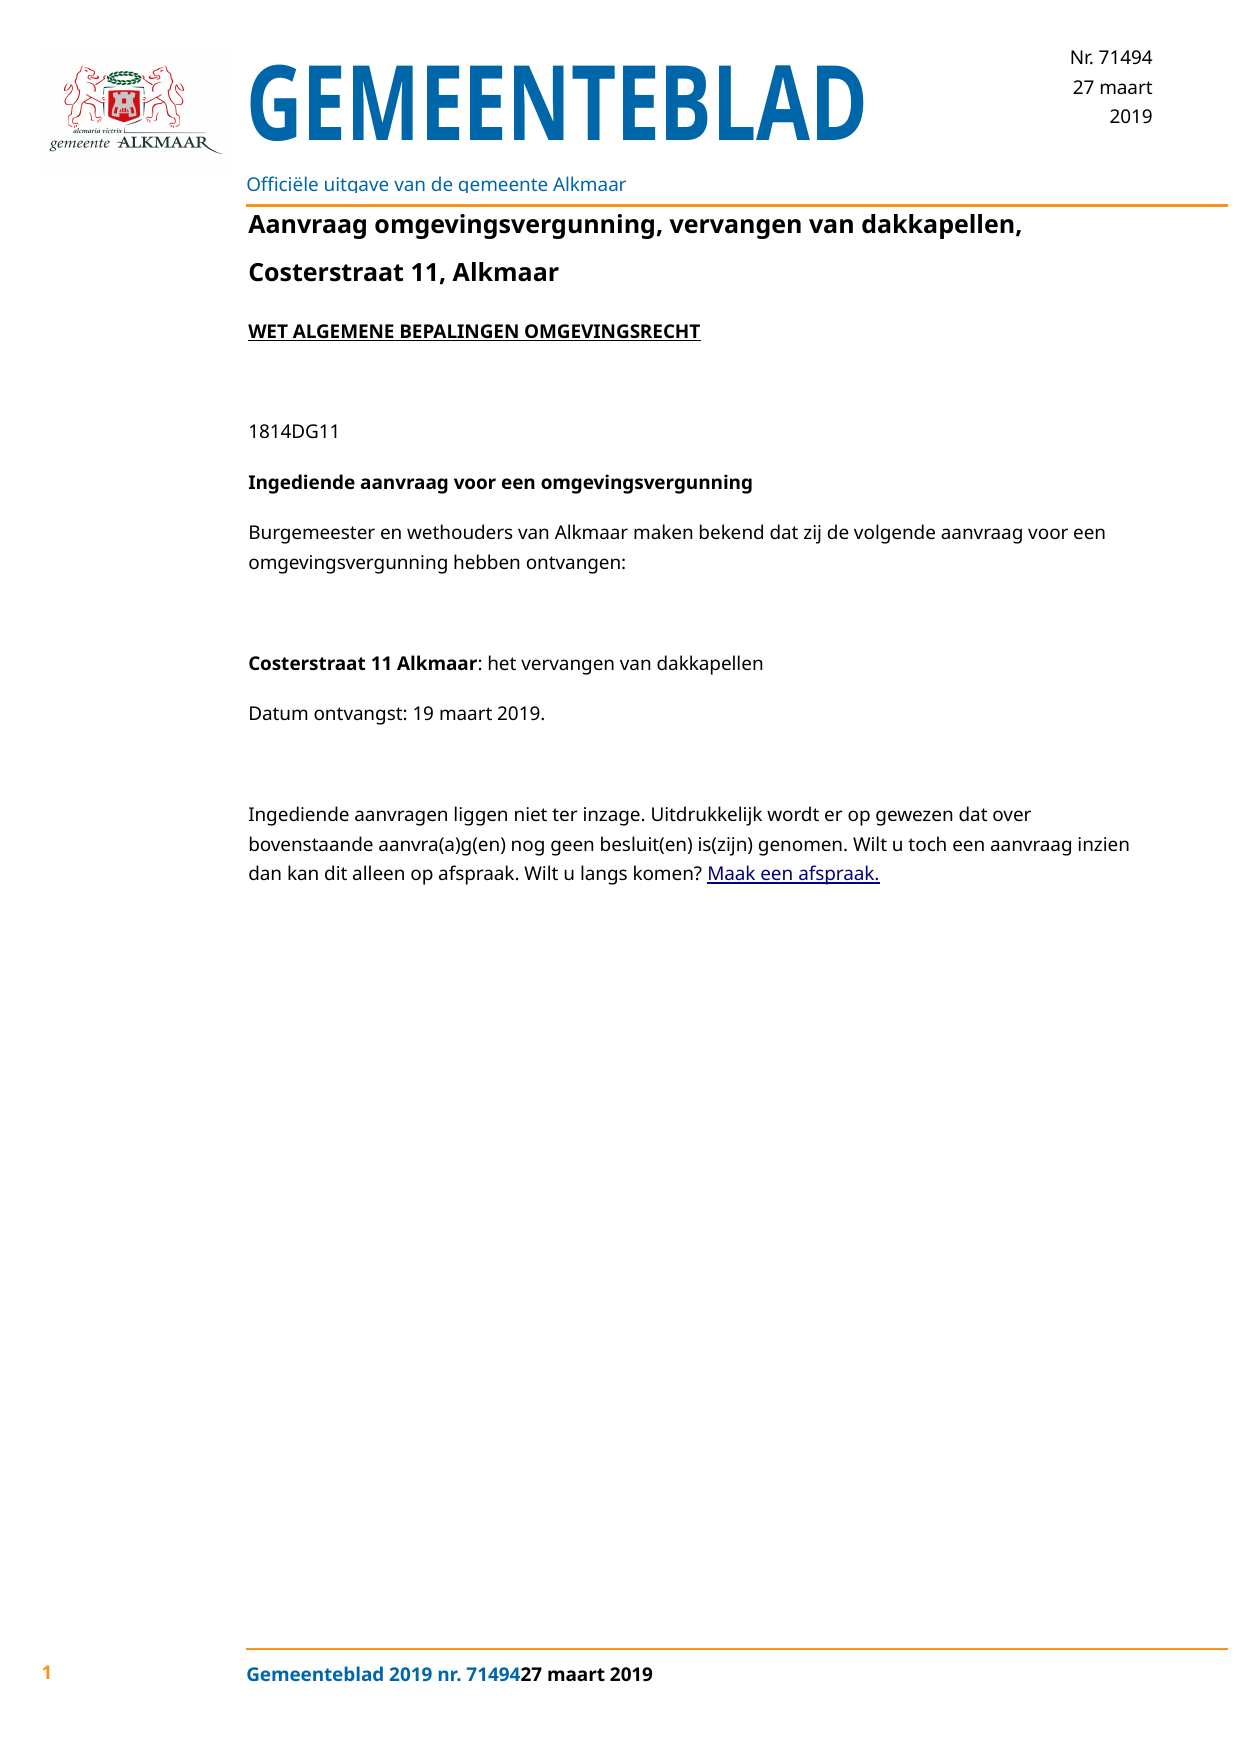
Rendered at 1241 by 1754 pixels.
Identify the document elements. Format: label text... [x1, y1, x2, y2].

text Aanvraag omgevingsvergunning, vervangen van dakkapellen, Costerstraat 11, Alkmaar [248, 207, 1152, 288]
text Ingediende aanvraag voor een omgevingsvergunning [248, 469, 1152, 495]
text Datum ontvangst: 19 maart 2019. [248, 700, 1152, 726]
text WET ALGEMENE BEPALINGEN OMGEVINGSRECHT [248, 318, 1152, 344]
text Burgemeester en wethouders van Alkmaar maken bekend dat zij de volgende aanvraag voor een omgevingsvergunning hebben ontvangen: [248, 519, 1152, 575]
text 1814DG11 [248, 419, 1152, 444]
text Costerstraat 11 Alkmaar: het vervangen van dakkapellen [248, 650, 1152, 676]
text Ingediende aanvragen liggen niet ter inzage. Uitdrukkelijk wordt er op gewezen dat over bovenstaande aanvra(a)g(en) nog geen besluit(en) is(zijn) genomen. Wilt u toch een aanvraag inzien dan kan dit alleen op afspraak. Wilt u langs komen? Maak een afspraak. [248, 801, 1152, 886]
picture [41, 47, 231, 172]
